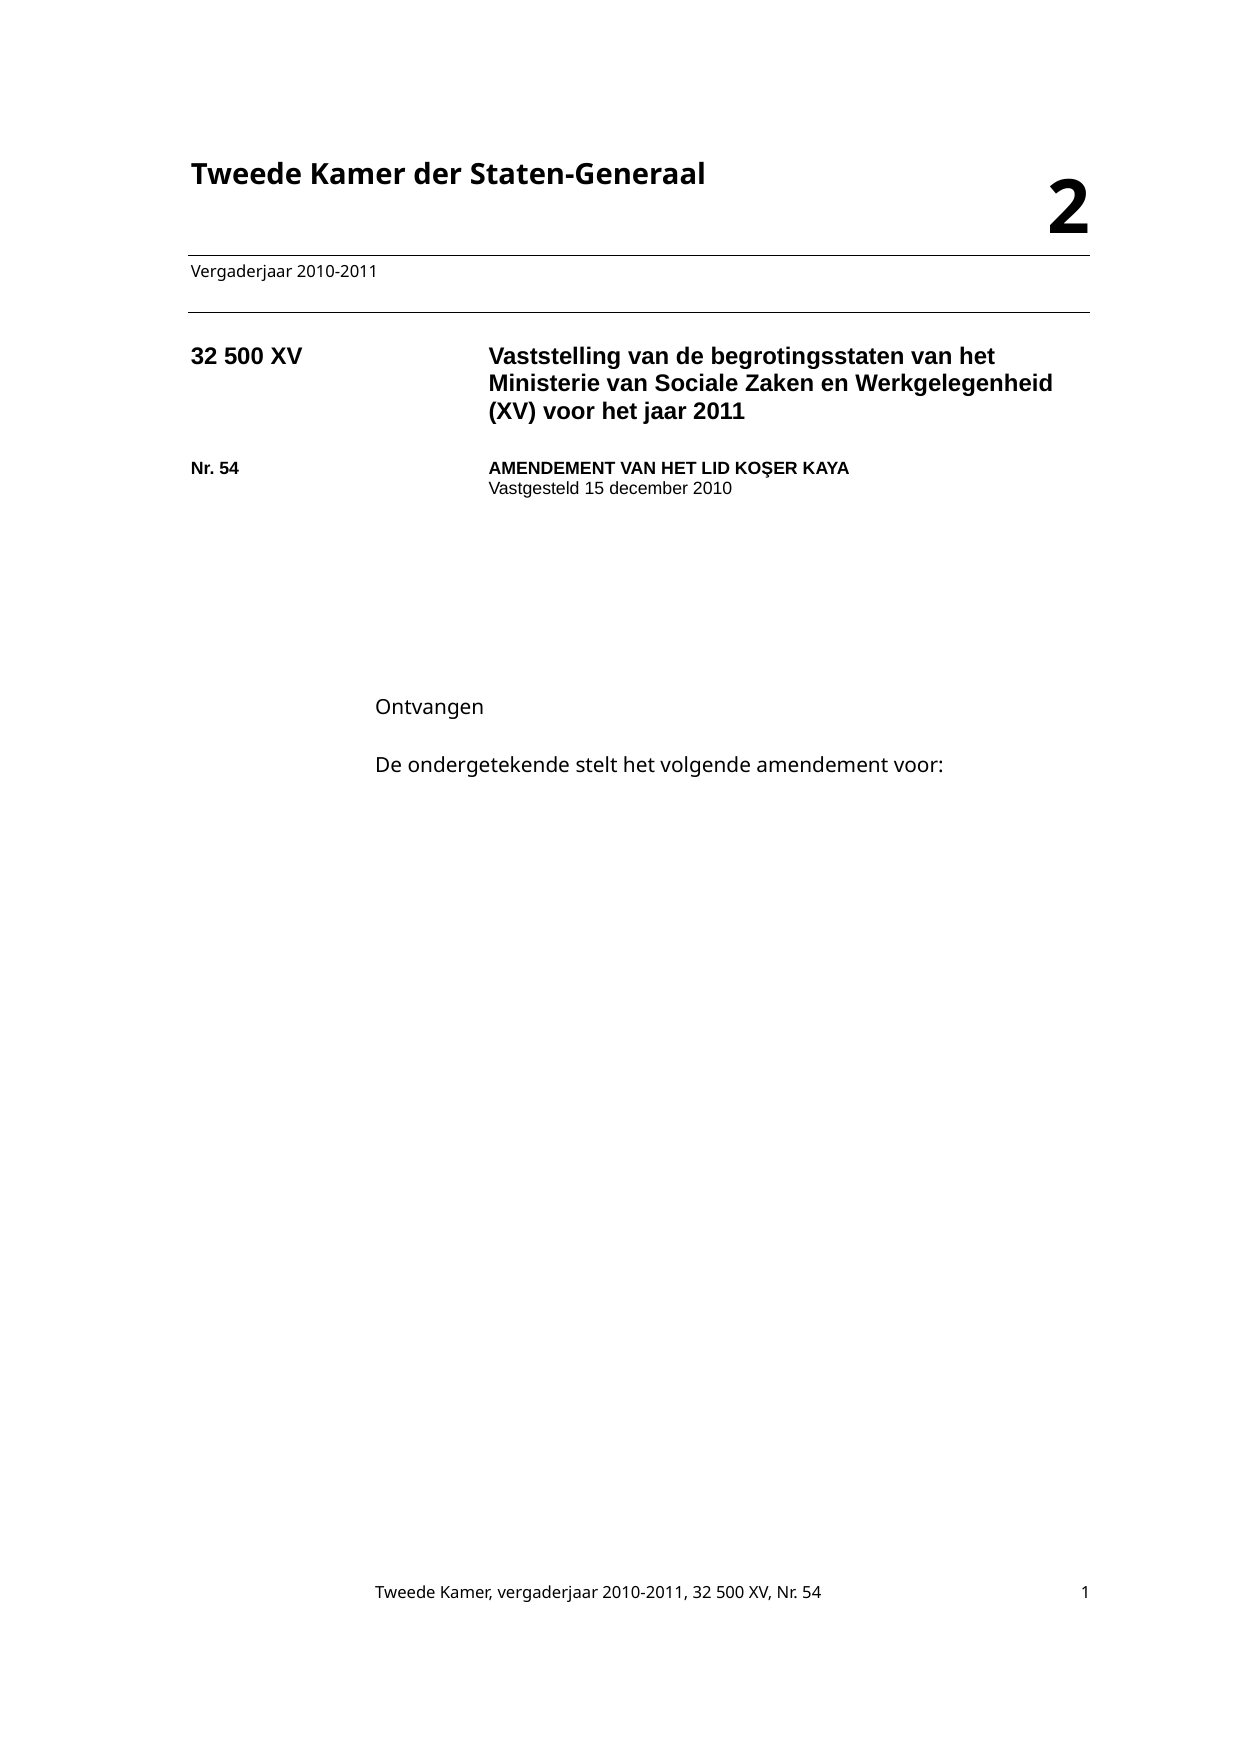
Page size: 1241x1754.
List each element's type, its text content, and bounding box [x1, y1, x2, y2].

text De ondergetekende stelt het volgende amendement voor: [375, 751, 1090, 779]
table_cell Vaststelling van de begrotingsstaten van het Ministerie van Sociale Zaken en Werkgelegenheid (XV) voor het jaar 2011 [485, 339, 1090, 454]
table_cell [485, 313, 1090, 339]
table_cell Nr. 54 [188, 455, 485, 573]
table_cell [485, 256, 1090, 312]
table_cell [188, 313, 485, 339]
table_header 2 [910, 150, 1090, 255]
table_cell Vergaderjaar 2010-2011 [188, 256, 485, 312]
table_header Tweede Kamer der Staten-Generaal [188, 150, 909, 255]
text Ontvangen [375, 692, 1090, 721]
table_cell AMENDEMENT VAN HET LID KOŞER KAYA Vastgesteld 15 december 2010 [485, 455, 1090, 573]
table_cell 32 500 XV [188, 339, 485, 454]
